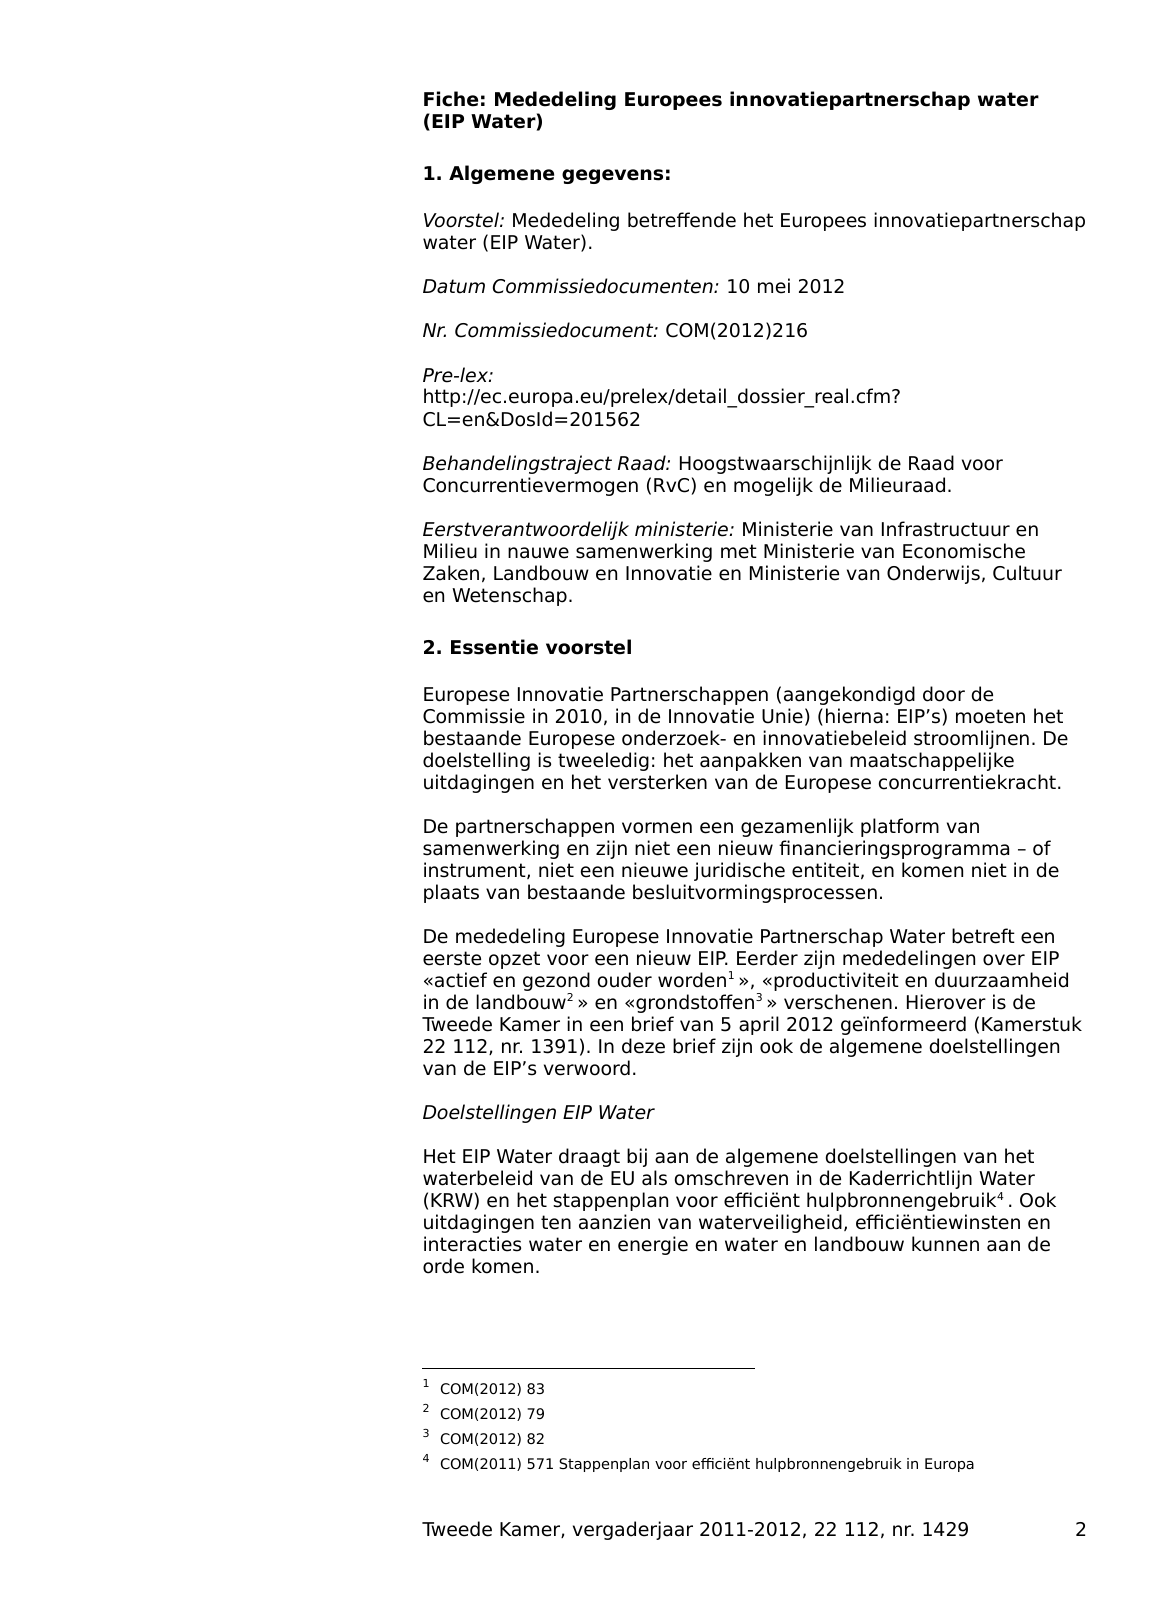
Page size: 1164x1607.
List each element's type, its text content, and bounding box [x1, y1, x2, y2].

subtitle 1. Algemene gegevens: [422, 163, 1087, 185]
text http://ec.europa.eu/prelex/detail_dossier_real.cfm?CL=en&DosId=201562 [422, 386, 1087, 430]
text COM(2011) 571 Stappenplan voor efficiënt hulpbronnengebruik in Europa [422, 1452, 1087, 1474]
text COM(2012) 82 [422, 1427, 1087, 1449]
text Behandelingstraject Raad: Hoogstwaarschijnlijk de Raad voor Concurrentievermogen (RvC) en mogelijk de Milieuraad. [422, 453, 1087, 497]
text COM(2012) 79 [422, 1402, 1087, 1424]
text Eerstverantwoordelijk ministerie: Ministerie van Infrastructuur en Milieu in nauwe samenwerking met Ministerie van Economische Zaken, Landbouw en Innovatie en Ministerie van Onderwijs, Cultuur en Wetenschap. [422, 519, 1087, 607]
text Voorstel: Mededeling betreffende het Europees innovatiepartnerschap water (EIP Water). [422, 210, 1087, 254]
subtitle Doelstellingen EIP Water [422, 1102, 1087, 1124]
text COM(2012) 83 [422, 1377, 1087, 1399]
text De partnerschappen vormen een gezamenlijk platform van samenwerking en zijn niet een nieuw financieringsprogramma – of instrument, niet een nieuwe juridische entiteit, en komen niet in de plaats van bestaande besluitvormingsprocessen. [422, 816, 1087, 904]
text Nr. Commissiedocument: COM(2012)216 [422, 320, 1087, 342]
subtitle 2. Essentie voorstel [422, 637, 1087, 659]
text Europese Innovatie Partnerschappen (aangekondigd door de Commissie in 2010, in de Innovatie Unie) (hierna: EIP’s) moeten het bestaande Europese onderzoek- en innovatiebeleid stroomlijnen. De doelstelling is tweeledig: het aanpakken van maatschappelijke uitdagingen en het versterken van de Europese concurrentiekracht. [422, 684, 1087, 793]
text Pre-lex: [422, 364, 1087, 386]
subtitle Fiche: Mededeling Europees innovatiepartnerschap water (EIP Water) [422, 89, 1087, 133]
text Datum Commissiedocumenten: 10 mei 2012 [422, 276, 1087, 298]
text Het EIP Water draagt bij aan de algemene doelstellingen van het waterbeleid van de EU als omschreven in de Kaderrichtlijn Water (KRW) en het stappenplan voor efficiënt hulpbronnengebruik. Ook uitdagingen ten aanzien van waterveiligheid, efficiëntiewinsten en interacties water en energie en water en landbouw kunnen aan de orde komen. [422, 1146, 1087, 1278]
text De mededeling Europese Innovatie Partnerschap Water betreft een eerste opzet voor een nieuw EIP. Eerder zijn mededelingen over EIP «actief en gezond ouder worden», «productiviteit en duurzaamheid in de landbouw» en «grondstoffen» verschenen. Hierover is de Tweede Kamer in een brief van 5 april 2012 geïnformeerd (Kamerstuk 22 112, nr. 1391). In deze brief zijn ook de algemene doelstellingen van de EIP’s verwoord. [422, 926, 1087, 1080]
